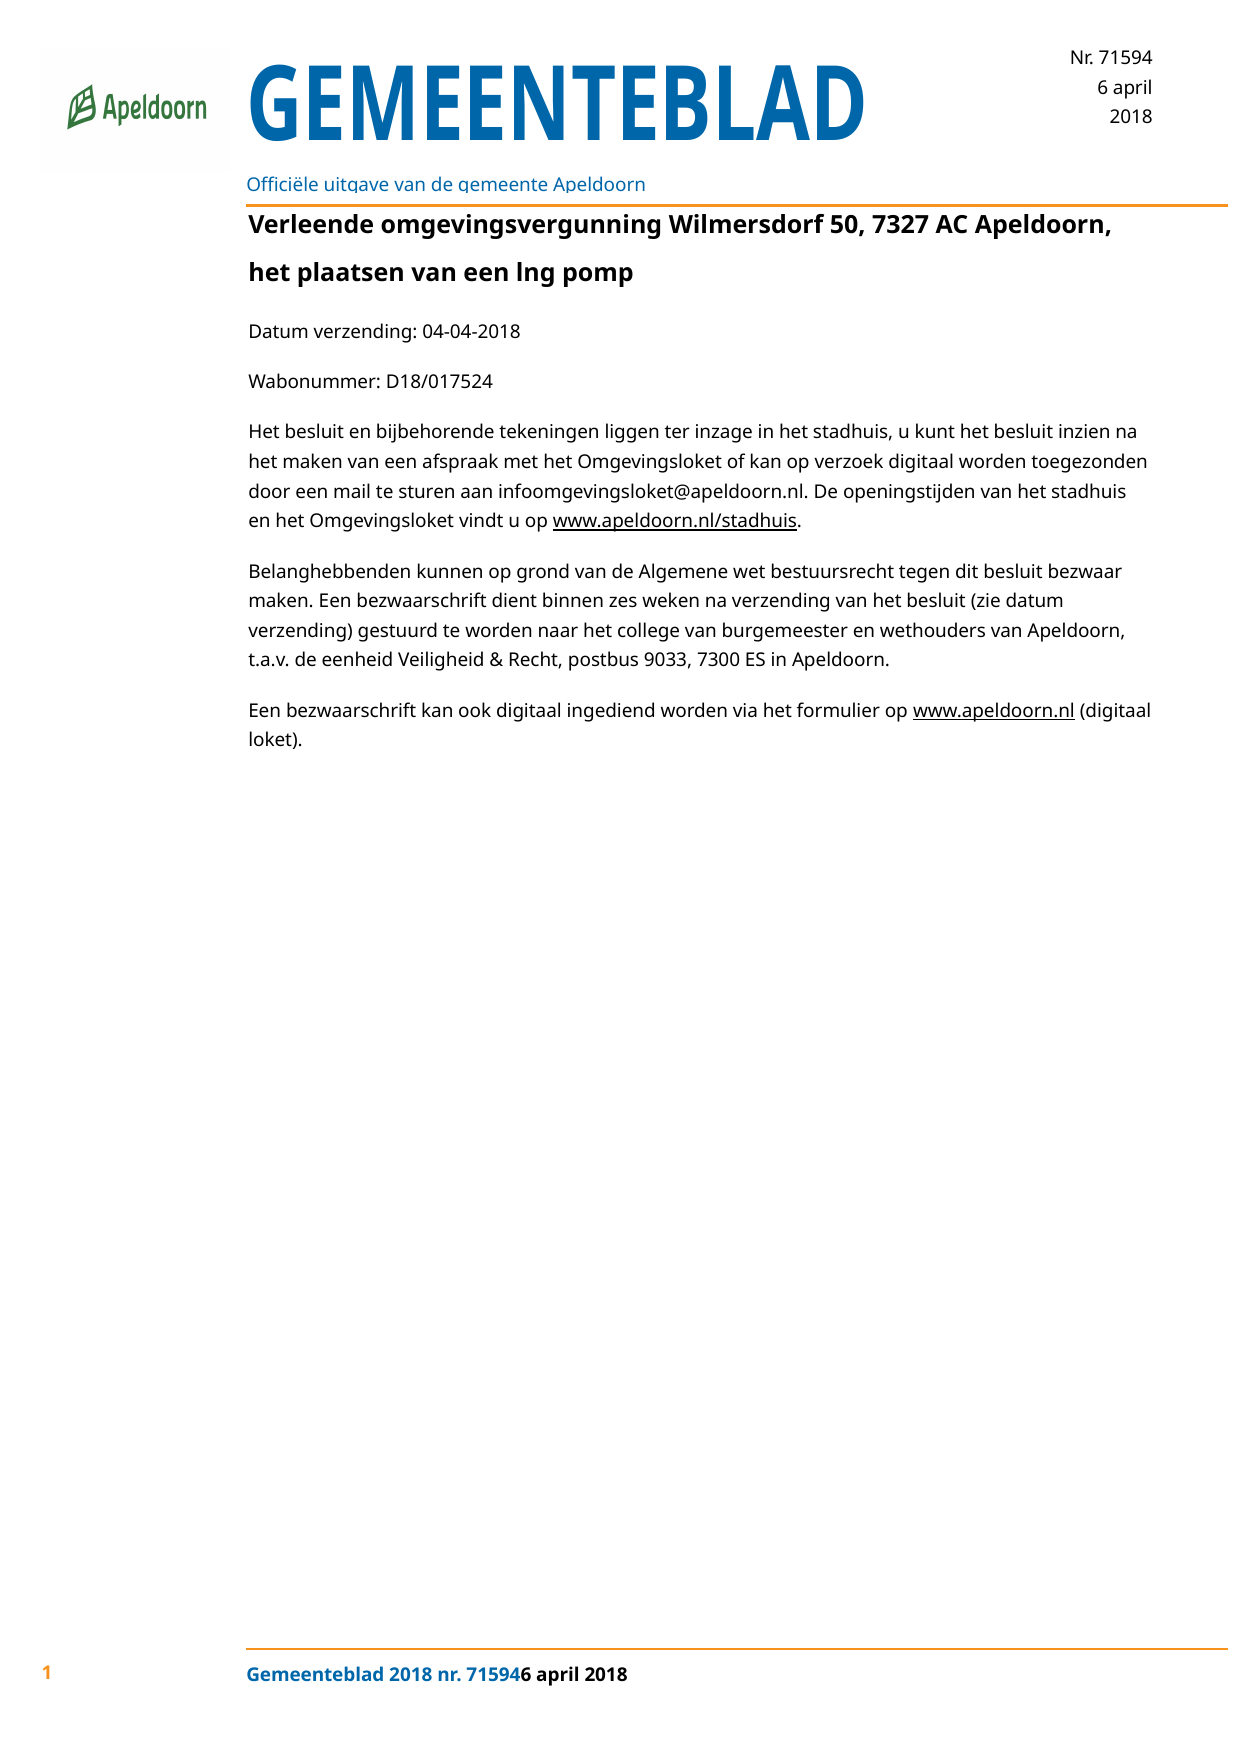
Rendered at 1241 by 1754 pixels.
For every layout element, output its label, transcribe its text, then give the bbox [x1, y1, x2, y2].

text Een bezwaarschrift kan ook digitaal ingediend worden via het formulier op www.apeldoorn.nl (digitaal loket). [248, 697, 1152, 752]
text Verleende omgevingsvergunning Wilmersdorf 50, 7327 AC Apeldoorn, het plaatsen van een lng pomp [248, 207, 1152, 288]
text Wabonummer: D18/017524 [248, 368, 1152, 394]
text Datum verzending: 04-04-2018 [248, 318, 1152, 344]
picture [41, 47, 231, 172]
text Belanghebbenden kunnen op grond van de Algemene wet bestuursrecht tegen dit besluit bezwaar maken. Een bezwaarschrift dient binnen zes weken na verzending van het besluit (zie datum verzending) gestuurd te worden naar het college van burgemeester en wethouders van Apeldoorn, t.a.v. de eenheid Veiligheid & Recht, postbus 9033, 7300 ES in Apeldoorn. [248, 558, 1152, 672]
text Het besluit en bijbehorende tekeningen liggen ter inzage in het stadhuis, u kunt het besluit inzien na het maken van een afspraak met het Omgevingsloket of kan op verzoek digitaal worden toegezonden door een mail te sturen aan infoomgevingsloket@apeldoorn.nl. De openingstijden van het stadhuis en het Omgevingsloket vindt u op www.apeldoorn.nl/stadhuis. [248, 419, 1152, 533]
